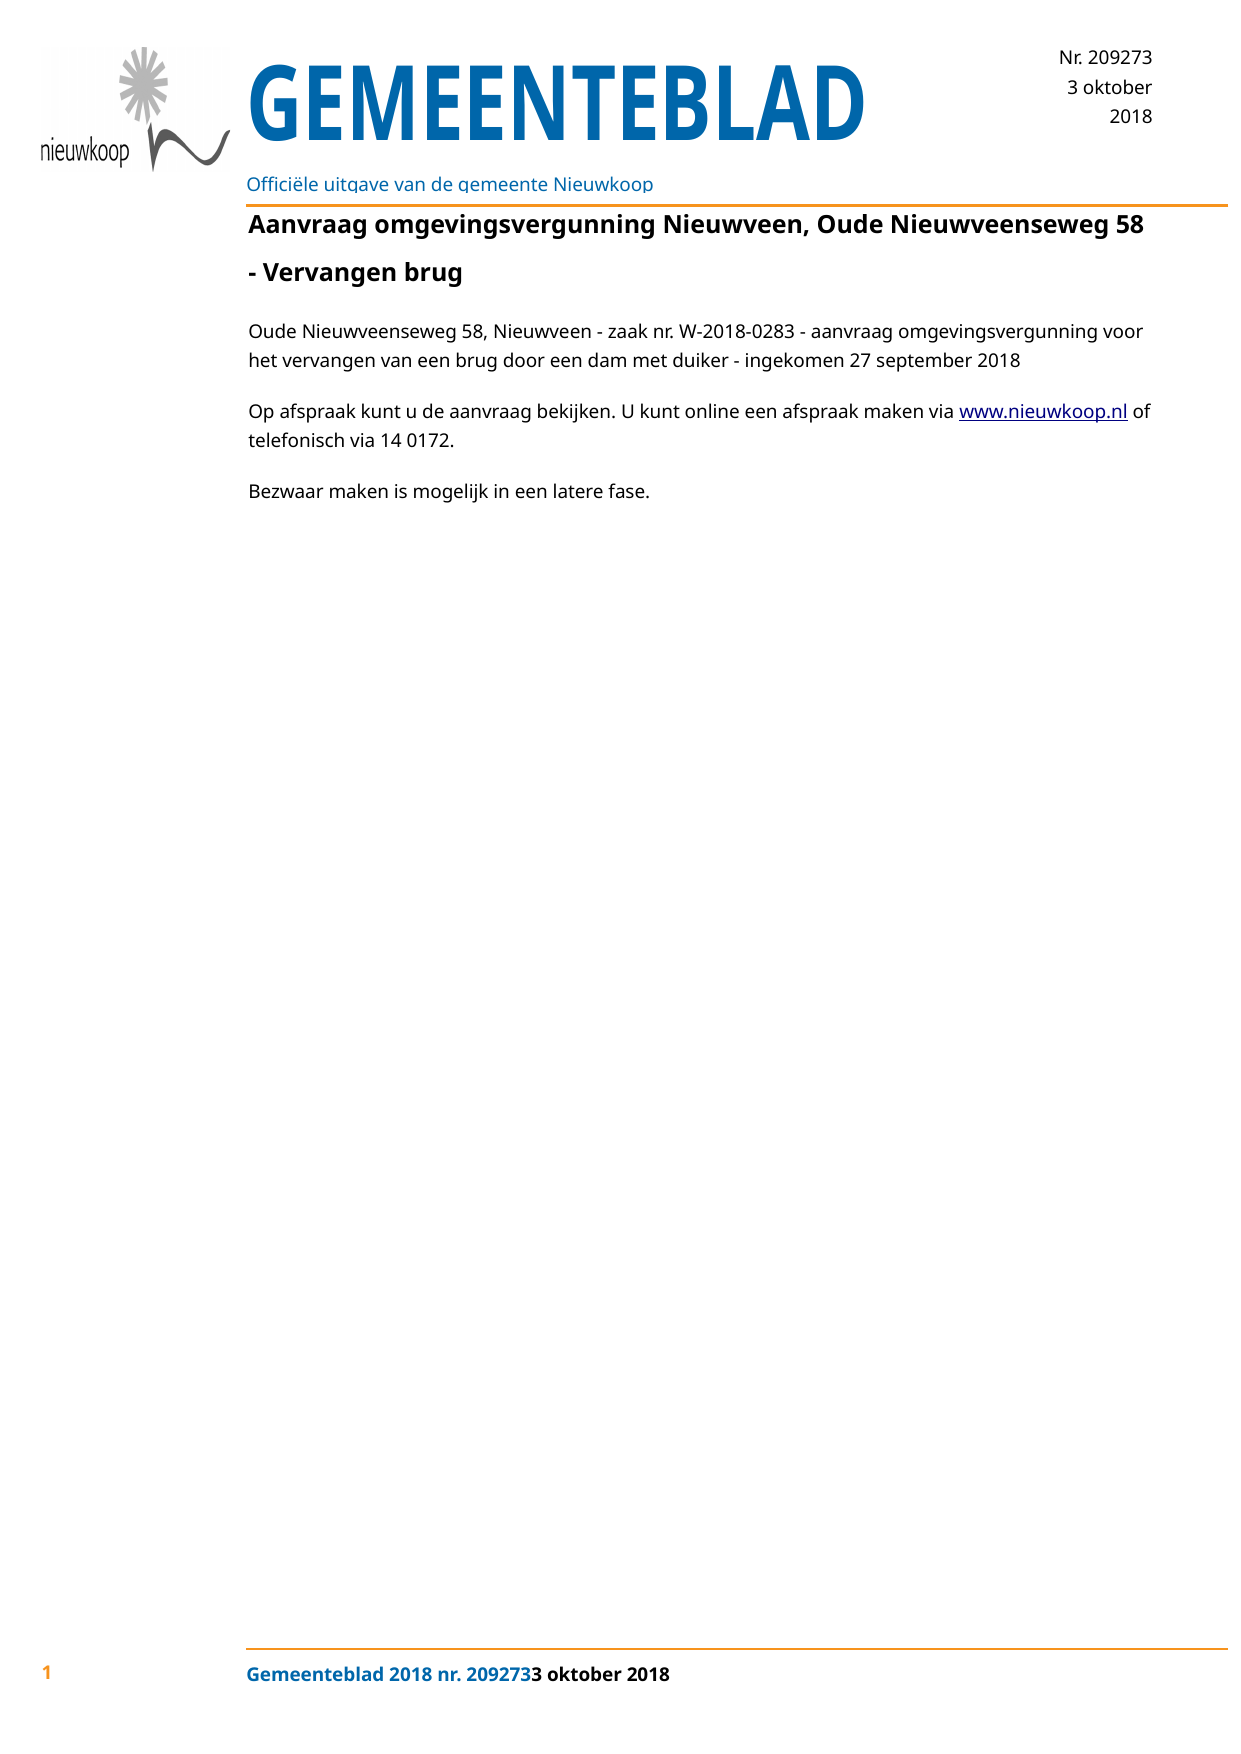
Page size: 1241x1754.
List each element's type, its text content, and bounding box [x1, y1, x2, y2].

text Aanvraag omgevingsvergunning Nieuwveen, Oude Nieuwveenseweg 58 - Vervangen brug [248, 207, 1152, 288]
text Op afspraak kunt u de aanvraag bekijken. U kunt online een afspraak maken via www.nieuwkoop.nl of telefonisch via 14 0172. [248, 398, 1152, 453]
picture [41, 47, 231, 172]
text Bezwaar maken is mogelijk in een latere fase. [248, 478, 1152, 504]
text Oude Nieuwveenseweg 58, Nieuwveen - zaak nr. W-2018-0283 - aanvraag omgevingsvergunning voor het vervangen van een brug door een dam met duiker - ingekomen 27 september 2018 [248, 318, 1152, 373]
